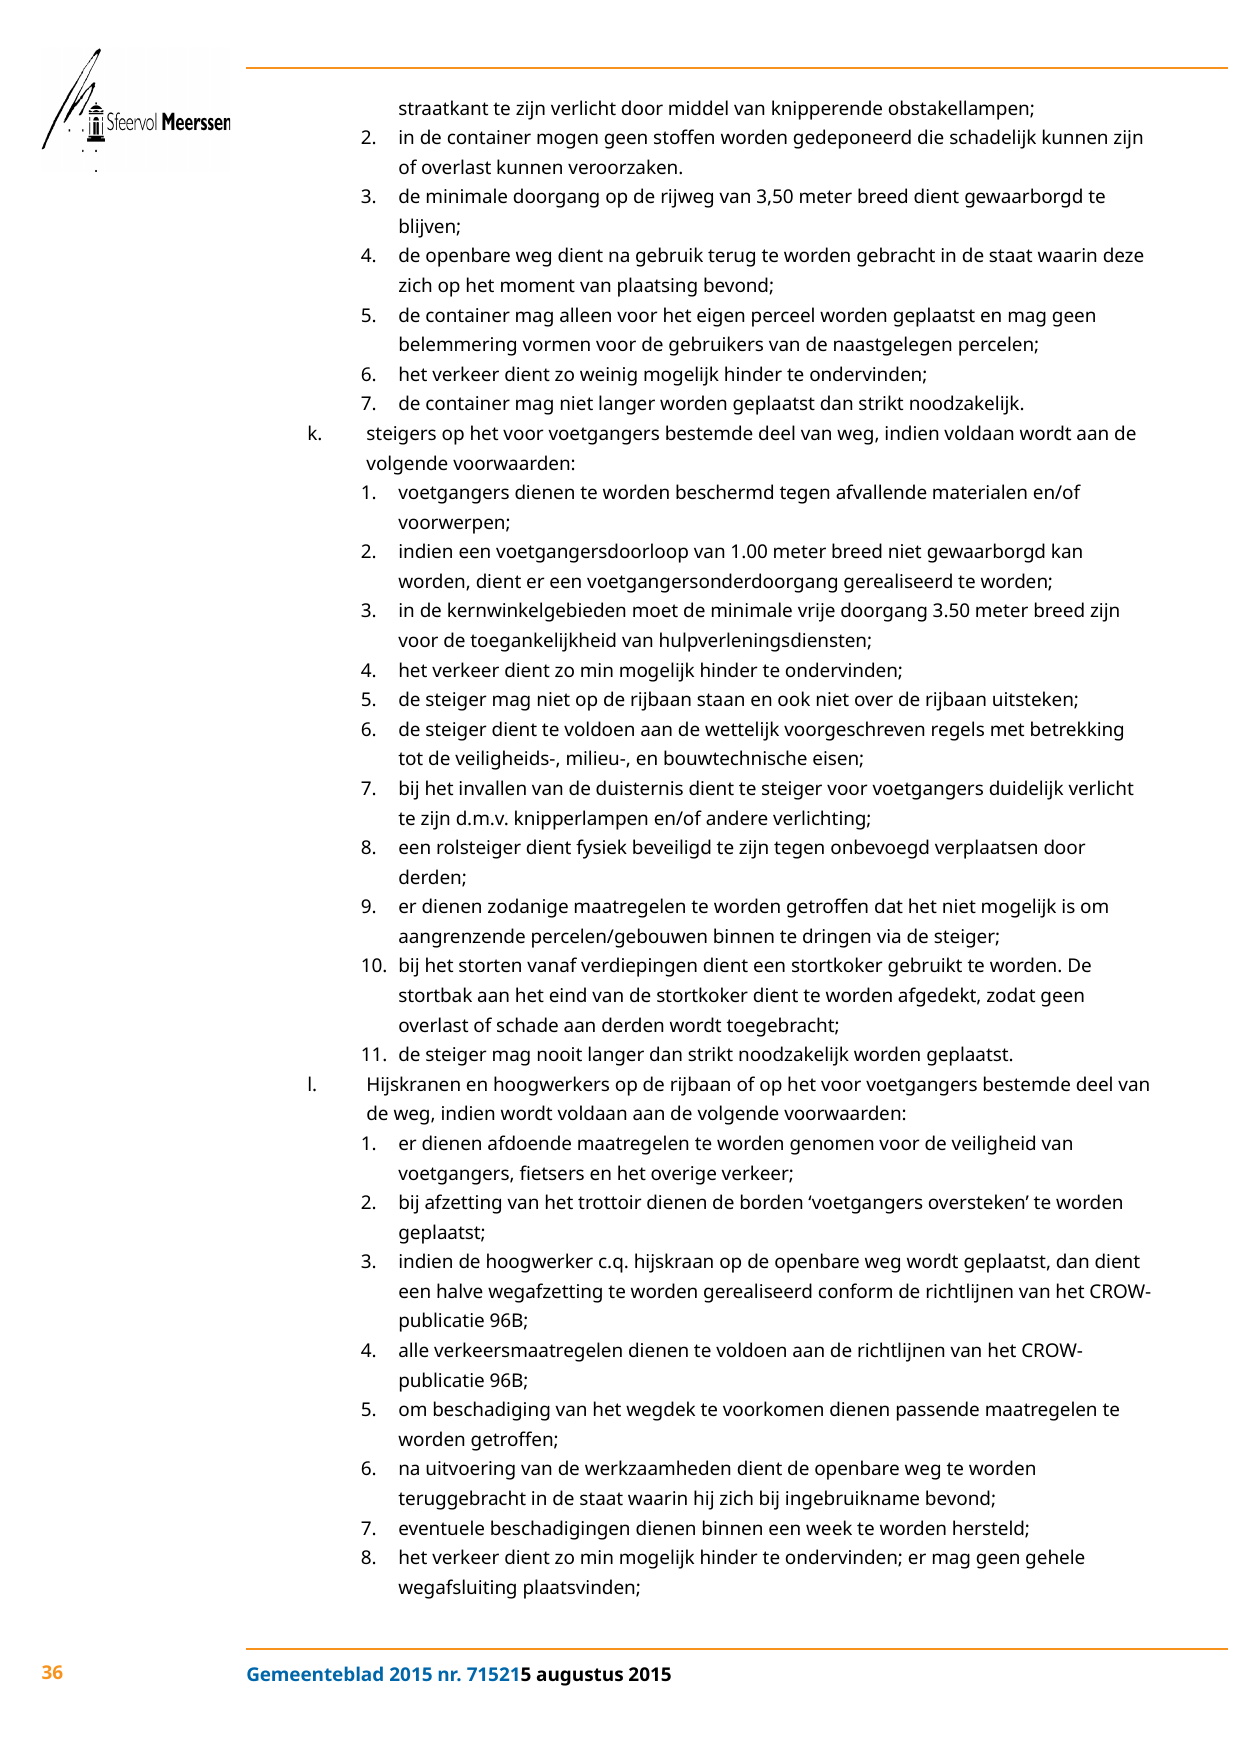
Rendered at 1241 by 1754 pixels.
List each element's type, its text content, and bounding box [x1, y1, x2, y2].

list straatkant te zijn verlicht door middel van knipperende obstakellampen; [361, 95, 1152, 121]
list bij het invallen van de duisternis dient te steiger voor voetgangers duidelijk verlicht te zijn d.m.v. knipperlampen en/of andere verlichting; [361, 775, 1152, 831]
list het verkeer dient zo min mogelijk hinder te ondervinden; er mag geen gehele wegafsluiting plaatsvinden; [361, 1544, 1152, 1600]
list bij afzetting van het trottoir dienen de borden ‘voetgangers oversteken’ te worden geplaatst; [361, 1189, 1152, 1245]
list eventuele beschadigingen dienen binnen een week te worden hersteld; [361, 1515, 1152, 1541]
list er dienen zodanige maatregelen te worden getroffen dat het niet mogelijk is om aangrenzende percelen/gebouwen binnen te dringen via de steiger; [361, 893, 1152, 949]
list de container mag niet langer worden geplaatst dan strikt noodzakelijk. [361, 391, 1152, 416]
list na uitvoering van de werkzaamheden dient de openbare weg te worden teruggebracht in de staat waarin hij zich bij ingebruikname bevond; [361, 1456, 1152, 1511]
list in de kernwinkelgebieden moet de minimale vrije doorgang 3.50 meter breed zijn voor de toegankelijkheid van hulpverleningsdiensten; [361, 598, 1152, 653]
list de openbare weg dient na gebruik terug te worden gebracht in de staat waarin deze zich op het moment van plaatsing bevond; [361, 243, 1152, 298]
list steigers op het voor voetgangers bestemde deel van weg, indien voldaan wordt aan de volgende voorwaarden: [307, 420, 1152, 476]
list Hijskranen en hoogwerkers op de rijbaan of op het voor voetgangers bestemde deel van de weg, indien wordt voldaan aan de volgende voorwaarden: [307, 1071, 1152, 1126]
list de container mag alleen voor het eigen perceel worden geplaatst en mag geen belemmering vormen voor de gebruikers van de naastgelegen percelen; [361, 302, 1152, 357]
list bij het storten vanaf verdiepingen dient een stortkoker gebruikt te worden. De stortbak aan het eind van de stortkoker dient te worden afgedekt, zodat geen overlast of schade aan derden wordt toegebracht; [361, 953, 1152, 1038]
list indien een voetgangersdoorloop van 1.00 meter breed niet gewaarborgd kan worden, dient er een voetgangersonderdoorgang gerealiseerd te worden; [361, 538, 1152, 594]
list in de container mogen geen stoffen worden gedeponeerd die schadelijk kunnen zijn of overlast kunnen veroorzaken. [361, 124, 1152, 180]
list om beschadiging van het wegdek te voorkomen dienen passende maatregelen te worden getroffen; [361, 1396, 1152, 1452]
list alle verkeersmaatregelen dienen te voldoen aan de richtlijnen van het CROW-publicatie 96B; [361, 1337, 1152, 1393]
list de minimale doorgang op de rijweg van 3,50 meter breed dient gewaarborgd te blijven; [361, 183, 1152, 239]
list de steiger mag nooit langer dan strikt noodzakelijk worden geplaatst. [361, 1041, 1152, 1067]
list er dienen afdoende maatregelen te worden genomen voor de veiligheid van voetgangers, fietsers en het overige verkeer; [361, 1130, 1152, 1186]
list indien de hoogwerker c.q. hijskraan op de openbare weg wordt geplaatst, dan dient een halve wegafzetting te worden gerealiseerd conform de richtlijnen van het CROW-publicatie 96B; [361, 1248, 1152, 1333]
list de steiger dient te voldoen aan de wettelijk voorgeschreven regels met betrekking tot de veiligheids-, milieu-, en bouwtechnische eisen; [361, 716, 1152, 771]
list voetgangers dienen te worden beschermd tegen afvallende materialen en/of voorwerpen; [361, 479, 1152, 535]
list de steiger mag niet op de rijbaan staan en ook niet over de rijbaan uitsteken; [361, 686, 1152, 712]
list het verkeer dient zo min mogelijk hinder te ondervinden; [361, 657, 1152, 683]
list een rolsteiger dient fysiek beveiligd te zijn tegen onbevoegd verplaatsen door derden; [361, 834, 1152, 890]
list het verkeer dient zo weinig mogelijk hinder te ondervinden; [361, 361, 1152, 387]
picture [41, 47, 231, 172]
